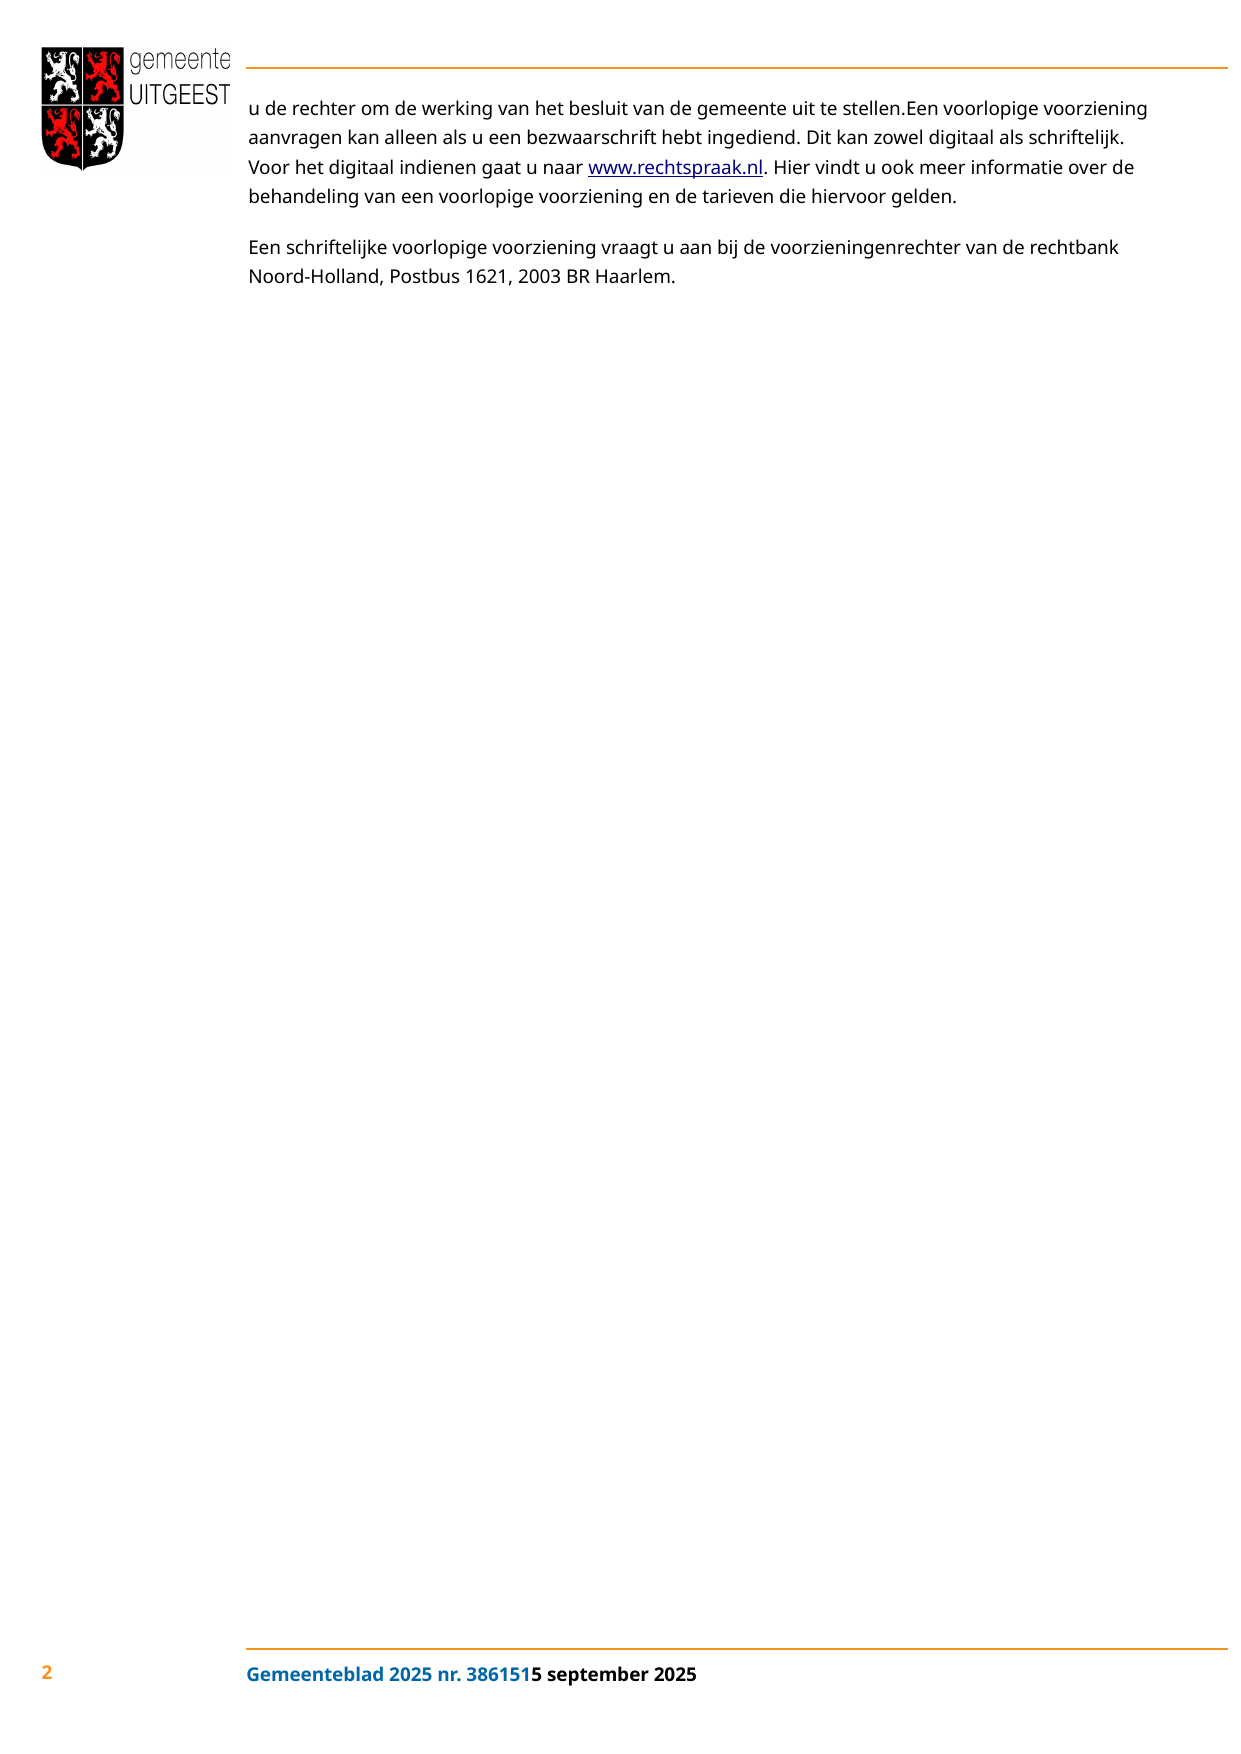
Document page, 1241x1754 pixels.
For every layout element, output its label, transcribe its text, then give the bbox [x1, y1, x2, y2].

text Een schriftelijke voorlopige voorziening vraagt u aan bij de voorzieningenrechter van de rechtbank Noord-Holland, Postbus 1621, 2003 BR Haarlem. [248, 234, 1152, 289]
text u de rechter om de werking van het besluit van de gemeente uit te stellen.Een voorlopige voorziening aanvragen kan alleen als u een bezwaarschrift hebt ingediend. Dit kan zowel digitaal als schriftelijk. Voor het digitaal indienen gaat u naar www.rechtspraak.nl. Hier vindt u ook meer informatie over de behandeling van een voorlopige voorziening en de tarieven die hiervoor gelden. [248, 95, 1152, 209]
picture [41, 47, 231, 172]
